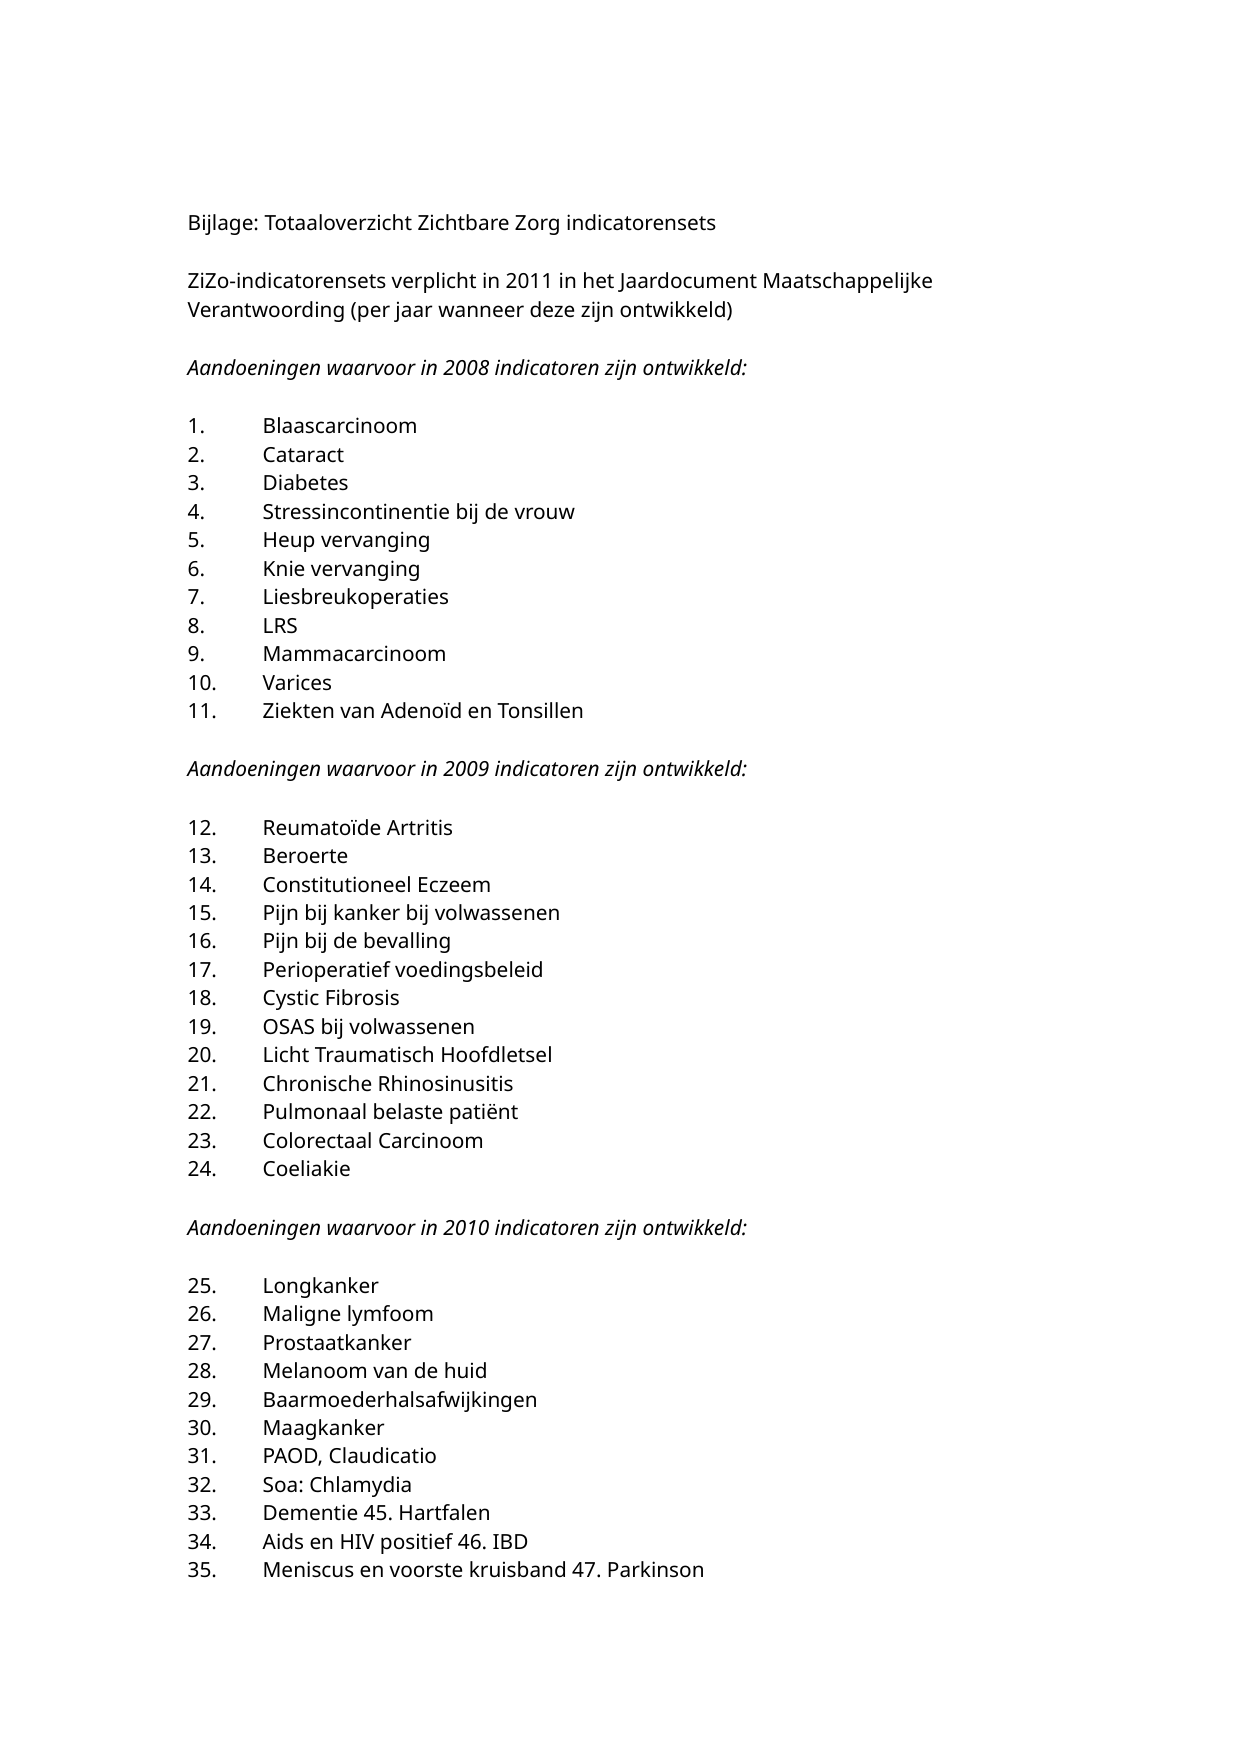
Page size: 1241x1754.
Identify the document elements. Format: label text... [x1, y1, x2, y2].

list Heup vervanging [187, 525, 1053, 554]
list Blaascarcinoom [187, 412, 1053, 440]
list Coeliakie [187, 1154, 1053, 1183]
list Ziekten van Adenoïd en Tonsillen [187, 696, 1053, 724]
list Soa: Chlamydia [187, 1470, 1053, 1498]
list Chronische Rhinosinusitis [187, 1069, 1053, 1097]
list Prostaatkanker [187, 1328, 1053, 1356]
list Cataract [187, 440, 1053, 468]
list Reumatoïde Artritis [187, 813, 1053, 841]
list Pijn bij kanker bij volwassenen [187, 898, 1053, 927]
list Pijn bij de bevalling [187, 927, 1053, 955]
list Knie vervanging [187, 554, 1053, 582]
subtitle Bijlage: Totaaloverzicht Zichtbare Zorg indicatorensets [187, 208, 1053, 236]
list Dementie 45. Hartfalen [187, 1498, 1053, 1527]
list Maagkanker [187, 1413, 1053, 1442]
list Varices [187, 668, 1053, 696]
text Aandoeningen waarvoor in 2008 indicatoren zijn ontwikkeld: [187, 353, 1053, 382]
list PAOD, Claudicatio [187, 1442, 1053, 1470]
text Aandoeningen waarvoor in 2010 indicatoren zijn ontwikkeld: [187, 1213, 1053, 1241]
text Aandoeningen waarvoor in 2009 indicatoren zijn ontwikkeld: [187, 754, 1053, 783]
list Baarmoederhalsafwijkingen [187, 1385, 1053, 1413]
list Colorectaal Carcinoom [187, 1126, 1053, 1154]
text ZiZo-indicatorensets verplicht in 2011 in het Jaardocument Maatschappelijke Verantwoording (per jaar wanneer deze zijn ontwikkeld) [187, 266, 1053, 323]
list Perioperatief voedingsbeleid [187, 955, 1053, 983]
list Liesbreukoperaties [187, 582, 1053, 611]
list Constitutioneel Eczeem [187, 870, 1053, 898]
list Diabetes [187, 468, 1053, 497]
list Beroerte [187, 841, 1053, 870]
list Aids en HIV positief 46. IBD [187, 1527, 1053, 1555]
list Cystic Fibrosis [187, 983, 1053, 1012]
list Stressincontinentie bij de vrouw [187, 497, 1053, 525]
list LRS [187, 611, 1053, 639]
list Meniscus en voorste kruisband 47. Parkinson [187, 1555, 1053, 1584]
list OSAS bij volwassenen [187, 1012, 1053, 1040]
list Longkanker [187, 1271, 1053, 1299]
list Maligne lymfoom [187, 1299, 1053, 1328]
list Licht Traumatisch Hoofdletsel [187, 1040, 1053, 1069]
list Melanoom van de huid [187, 1356, 1053, 1385]
list Mammacarcinoom [187, 639, 1053, 668]
list Pulmonaal belaste patiënt [187, 1097, 1053, 1126]
